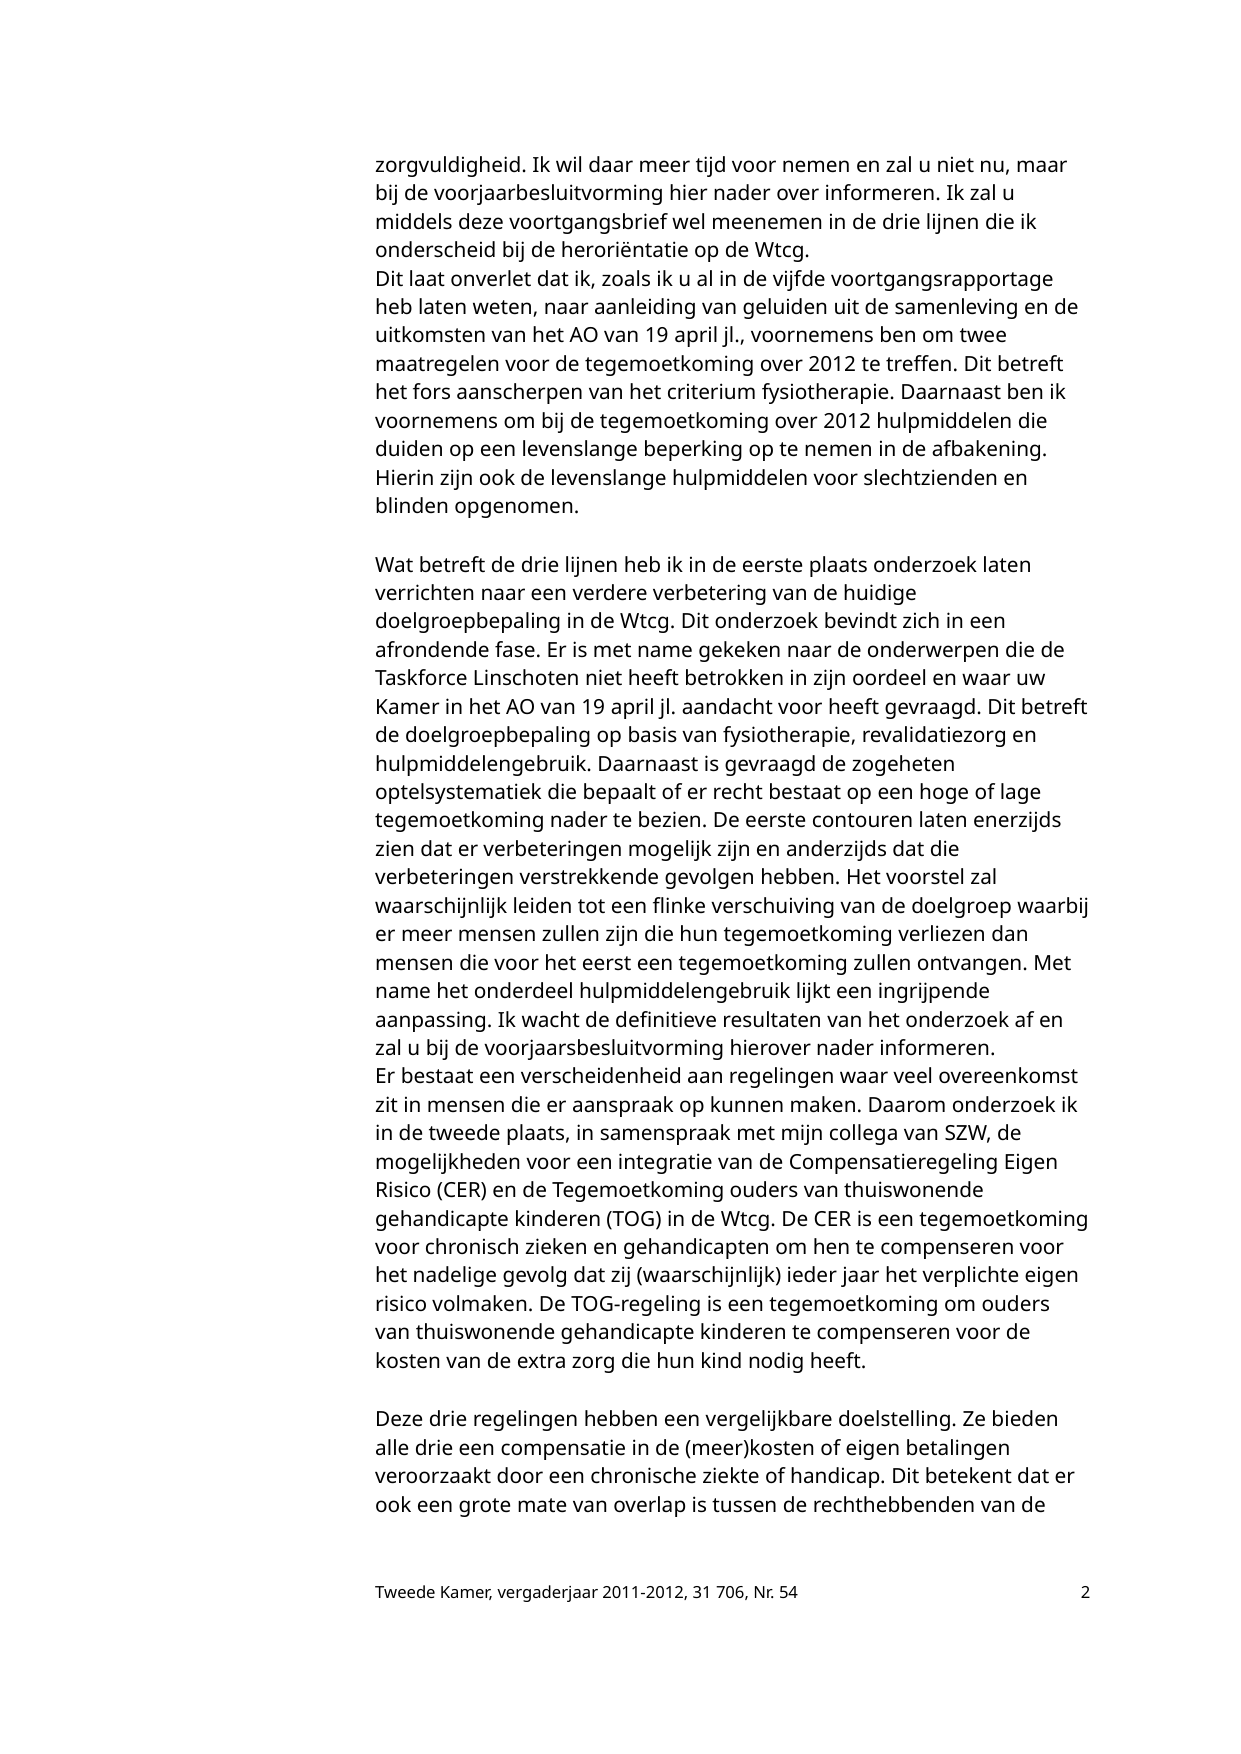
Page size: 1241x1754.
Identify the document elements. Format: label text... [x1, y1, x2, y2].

text Deze drie regelingen hebben een vergelijkbare doelstelling. Ze bieden alle drie een compensatie in de (meer)kosten of eigen betalingen veroorzaakt door een chronische ziekte of handicap. Dit betekent dat er ook een grote mate van overlap is tussen de rechthebbenden van de [375, 1404, 1090, 1518]
text Er bestaat een verscheidenheid aan regelingen waar veel overeenkomst zit in mensen die er aanspraak op kunnen maken. Daarom onderzoek ik in de tweede plaats, in samenspraak met mijn collega van SZW, de mogelijkheden voor een integratie van de Compensatieregeling Eigen Risico (CER) en de Tegemoetkoming ouders van thuiswonende gehandicapte kinderen (TOG) in de Wtcg. De CER is een tegemoetkoming voor chronisch zieken en gehandicapten om hen te compenseren voor het nadelige gevolg dat zij (waarschijnlijk) ieder jaar het verplichte eigen risico volmaken. De TOG-regeling is een tegemoetkoming om ouders van thuiswonende gehandicapte kinderen te compenseren voor de kosten van de extra zorg die hun kind nodig heeft. [375, 1062, 1090, 1374]
text zorgvuldigheid. Ik wil daar meer tijd voor nemen en zal u niet nu, maar bij de voorjaarbesluitvorming hier nader over informeren. Ik zal u middels deze voortgangsbrief wel meenemen in de drie lijnen die ik onderscheid bij de heroriëntatie op de Wtcg. [375, 150, 1090, 264]
text Wat betreft de drie lijnen heb ik in de eerste plaats onderzoek laten verrichten naar een verdere verbetering van de huidige doelgroepbepaling in de Wtcg. Dit onderzoek bevindt zich in een afrondende fase. Er is met name gekeken naar de onderwerpen die de Taskforce Linschoten niet heeft betrokken in zijn oordeel en waar uw Kamer in het AO van 19 april jl. aandacht voor heeft gevraagd. Dit betreft de doelgroepbepaling op basis van fysiotherapie, revalidatiezorg en hulpmiddelengebruik. Daarnaast is gevraagd de zogeheten optelsystematiek die bepaalt of er recht bestaat op een hoge of lage tegemoetkoming nader te bezien. De eerste contouren laten enerzijds zien dat er verbeteringen mogelijk zijn en anderzijds dat die verbeteringen verstrekkende gevolgen hebben. Het voorstel zal waarschijnlijk leiden tot een flinke verschuiving van de doelgroep waarbij er meer mensen zullen zijn die hun tegemoetkoming verliezen dan mensen die voor het eerst een tegemoetkoming zullen ontvangen. Met name het onderdeel hulpmiddelengebruik lijkt een ingrijpende aanpassing. Ik wacht de definitieve resultaten van het onderzoek af en zal u bij de voorjaarsbesluitvorming hierover nader informeren. [375, 550, 1090, 1062]
text Dit laat onverlet dat ik, zoals ik u al in de vijfde voortgangsrapportage heb laten weten, naar aanleiding van geluiden uit de samenleving en de uitkomsten van het AO van 19 april jl., voornemens ben om twee maatregelen voor de tegemoetkoming over 2012 te treffen. Dit betreft het fors aanscherpen van het criterium fysiotherapie. Daarnaast ben ik voornemens om bij de tegemoetkoming over 2012 hulpmiddelen die duiden op een levenslange beperking op te nemen in de afbakening. Hierin zijn ook de levenslange hulpmiddelen voor slechtzienden en blinden opgenomen. [375, 264, 1090, 520]
